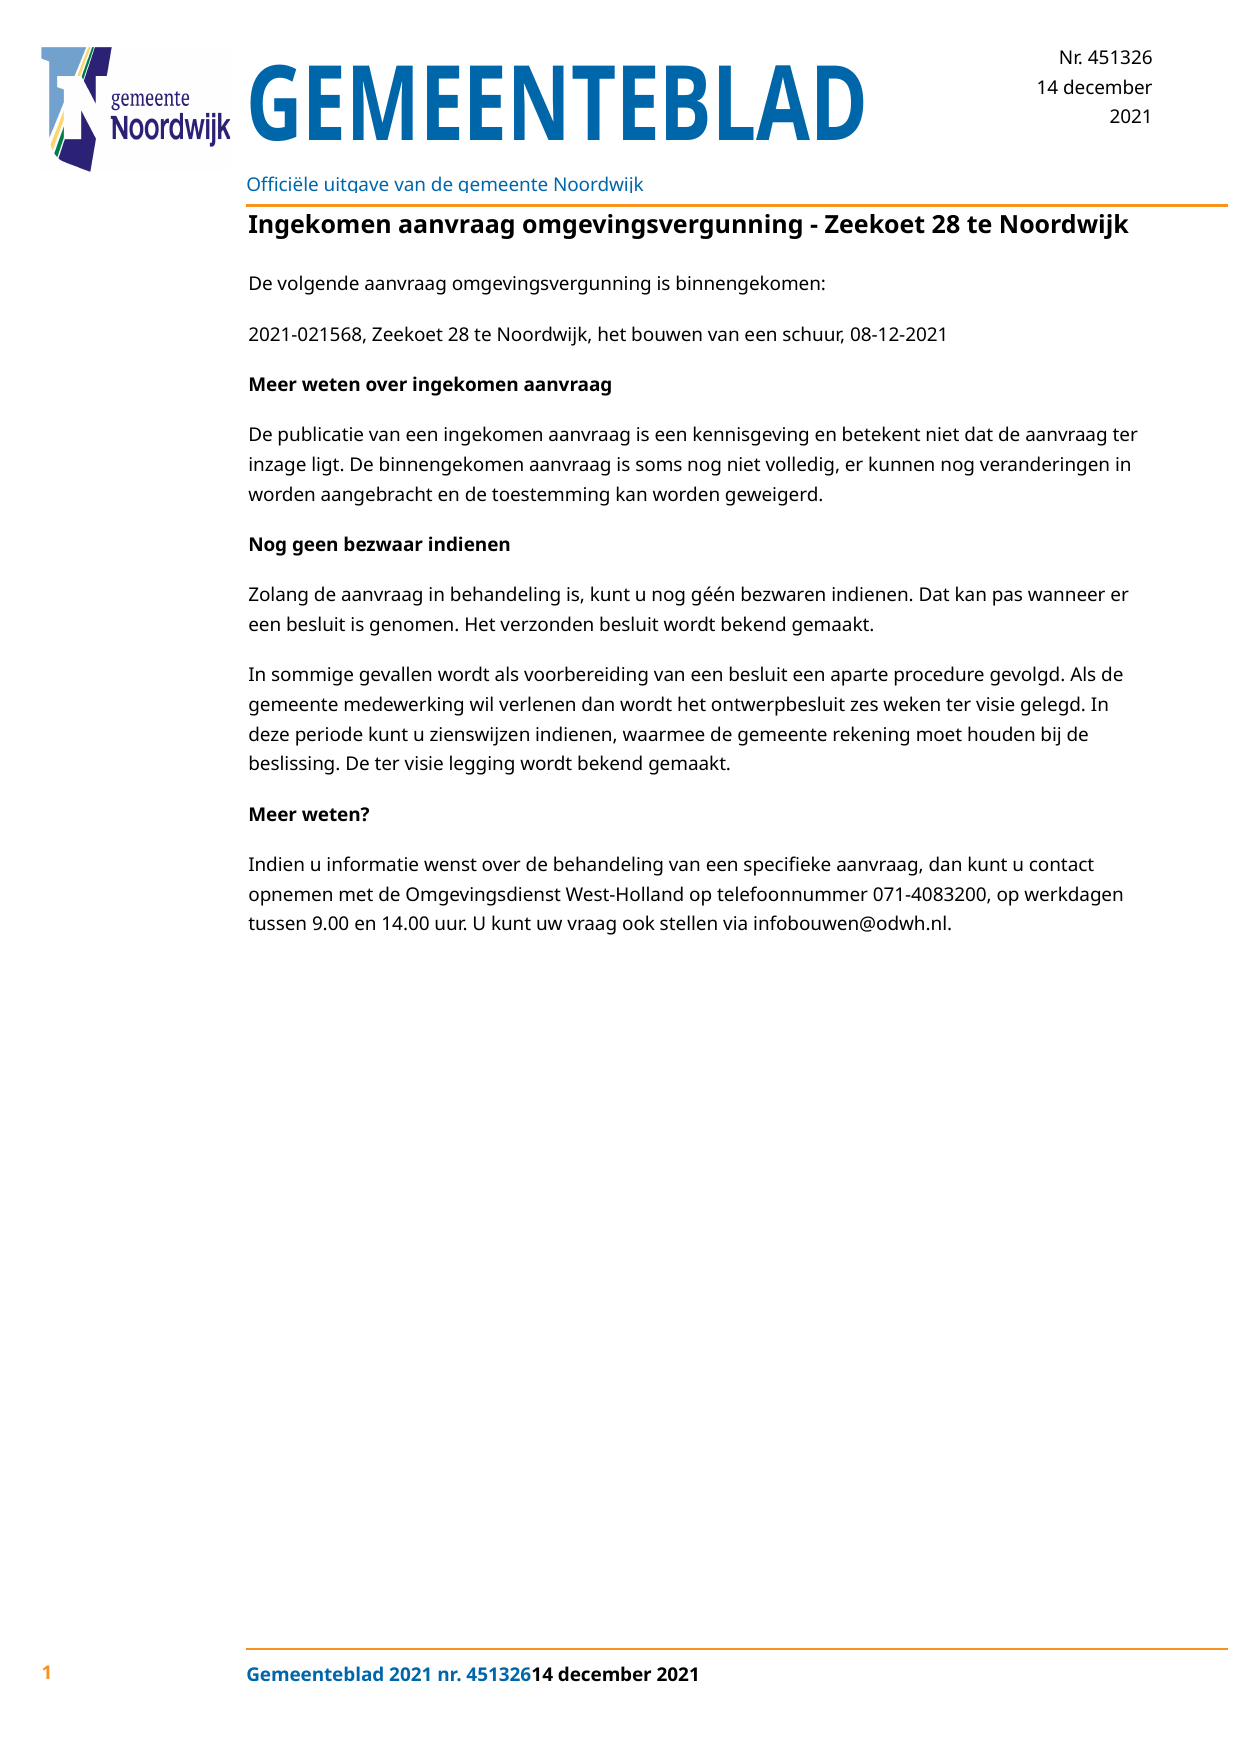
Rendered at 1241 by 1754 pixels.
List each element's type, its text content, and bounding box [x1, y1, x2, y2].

text De publicatie van een ingekomen aanvraag is een kennisgeving en betekent niet dat de aanvraag ter inzage ligt. De binnengekomen aanvraag is soms nog niet volledig, er kunnen nog veranderingen in worden aangebracht en de toestemming kan worden geweigerd. [248, 422, 1152, 506]
text Nog geen bezwaar indienen [248, 531, 1152, 557]
text 2021-021568, Zeekoet 28 te Noordwijk, het bouwen van een schuur, 08-12-2021 [248, 321, 1152, 346]
text Ingekomen aanvraag omgevingsvergunning - Zeekoet 28 te Noordwijk [248, 207, 1152, 241]
text Zolang de aanvraag in behandeling is, kunt u nog géén bezwaren indienen. Dat kan pas wanneer er een besluit is genomen. Het verzonden besluit wordt bekend gemaakt. [248, 582, 1152, 637]
picture [41, 47, 231, 172]
text De volgende aanvraag omgevingsvergunning is binnengekomen: [248, 270, 1152, 296]
text Meer weten? [248, 801, 1152, 826]
text In sommige gevallen wordt als voorbereiding van een besluit een aparte procedure gevolgd. Als de gemeente medewerking wil verlenen dan wordt het ontwerpbesluit zes weken ter visie gelegd. In deze periode kunt u zienswijzen indienen, waarmee de gemeente rekening moet houden bij de beslissing. De ter visie legging wordt bekend gemaakt. [248, 662, 1152, 776]
text Indien u informatie wenst over de behandeling van een specifieke aanvraag, dan kunt u contact opnemen met de Omgevingsdienst West-Holland op telefoonnummer 071-4083200, op werkdagen tussen 9.00 en 14.00 uur. U kunt uw vraag ook stellen via infobouwen@odwh.nl. [248, 851, 1152, 936]
text Meer weten over ingekomen aanvraag [248, 371, 1152, 397]
